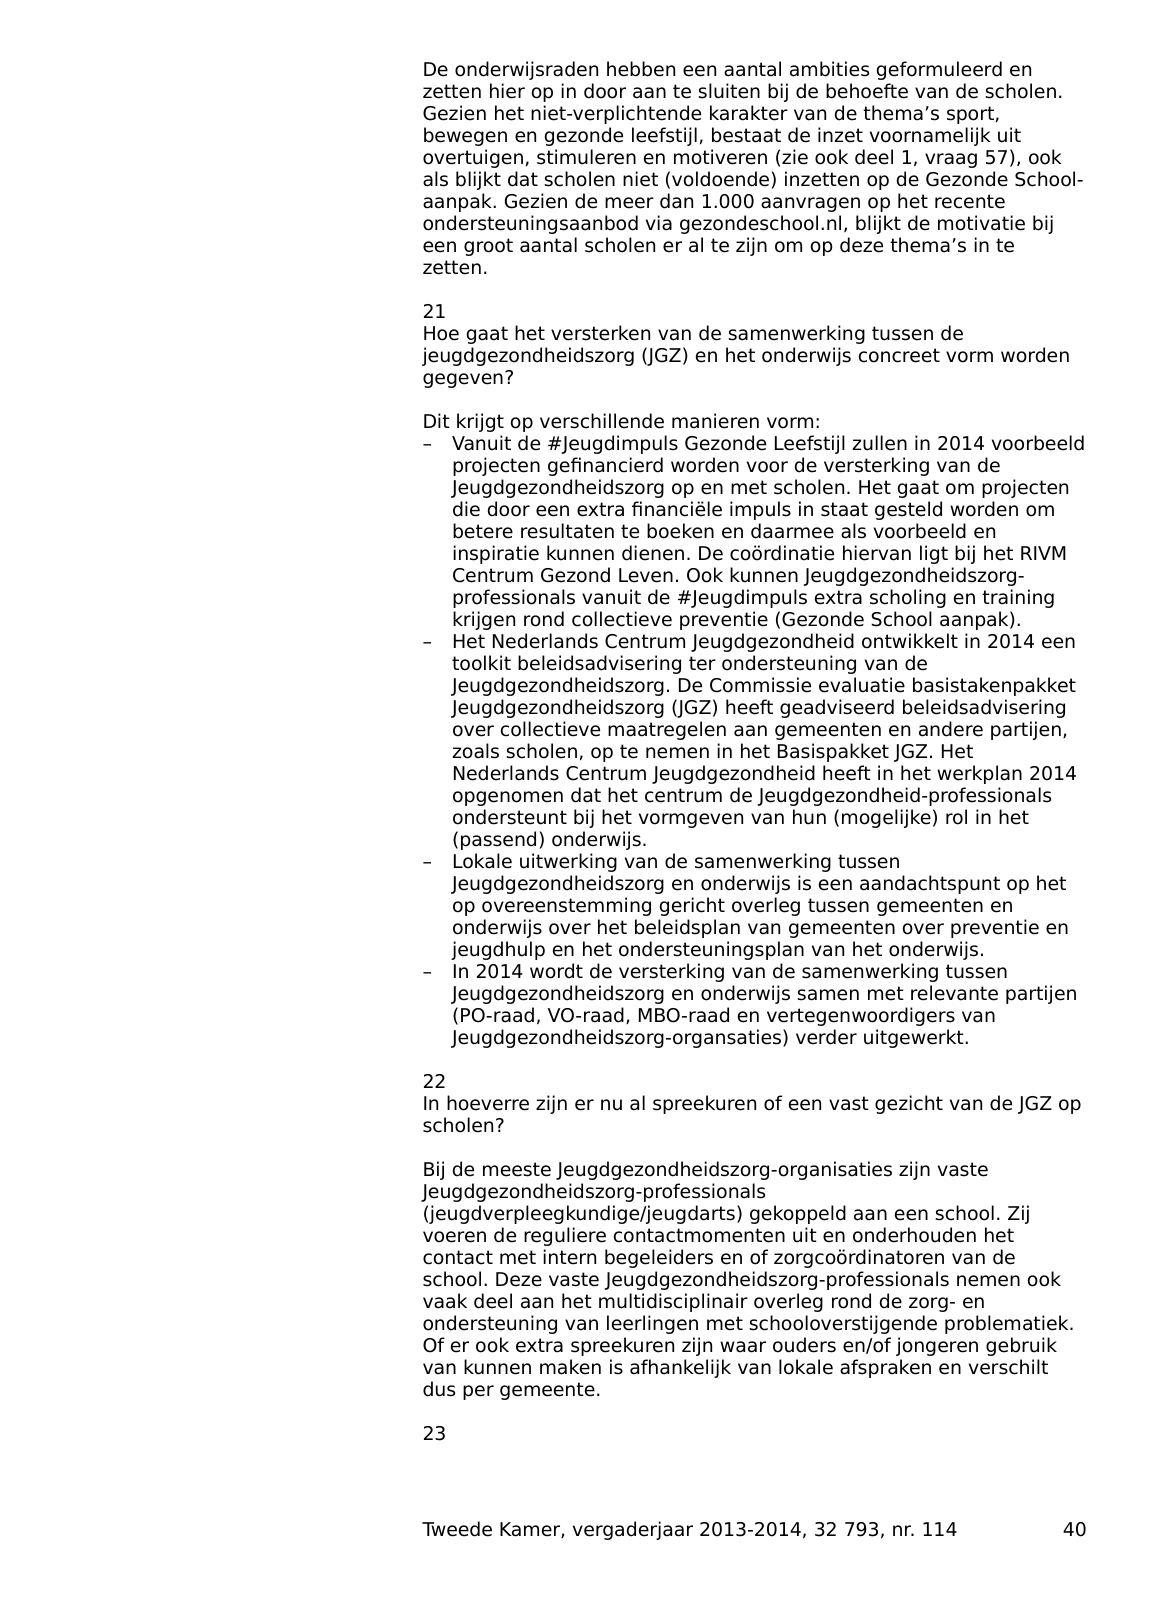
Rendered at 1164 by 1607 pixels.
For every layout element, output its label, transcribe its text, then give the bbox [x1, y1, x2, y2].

text In hoeverre zijn er nu al spreekuren of een vast gezicht van de JGZ op scholen? [422, 1093, 1087, 1137]
text Hoe gaat het versterken van de samenwerking tussen de jeugdgezondheidszorg (JGZ) en het onderwijs concreet vorm worden gegeven? [422, 323, 1087, 389]
text Bij de meeste Jeugdgezondheidszorg-organisaties zijn vaste Jeugdgezondheidszorg-professionals (jeugdverpleegkundige/jeugdarts) gekoppeld aan een school. Zij voeren de reguliere contactmomenten uit en onderhouden het contact met intern begeleiders en of zorgcoördinatoren van de school. Deze vaste Jeugdgezondheidszorg-professionals nemen ook vaak deel aan het multidisciplinair overleg rond de zorg- en ondersteuning van leerlingen met schooloverstijgende problematiek. Of er ook extra spreekuren zijn waar ouders en/of jongeren gebruik van kunnen maken is afhankelijk van lokale afspraken en verschilt dus per gemeente. [422, 1159, 1087, 1401]
text – Lokale uitwerking van de samenwerking tussen Jeugdgezondheidszorg en onderwijs is een aandachtspunt op het op overeenstemming gericht overleg tussen gemeenten en onderwijs over het beleidsplan van gemeenten over preventie en jeugdhulp en het ondersteuningsplan van het onderwijs. [422, 851, 1087, 961]
text – Het Nederlands Centrum Jeugdgezondheid ontwikkelt in 2014 een toolkit beleidsadvisering ter ondersteuning van de Jeugdgezondheidszorg. De Commissie evaluatie basistakenpakket Jeugdgezondheidszorg (JGZ) heeft geadviseerd beleidsadvisering over collectieve maatregelen aan gemeenten en andere partijen, zoals scholen, op te nemen in het Basispakket JGZ. Het Nederlands Centrum Jeugdgezondheid heeft in het werkplan 2014 opgenomen dat het centrum de Jeugdgezondheid-professionals ondersteunt bij het vormgeven van hun (mogelijke) rol in het (passend) onderwijs. [422, 631, 1087, 851]
text 21 [422, 301, 1087, 323]
text Dit krijgt op verschillende manieren vorm: [422, 411, 1087, 433]
text De onderwijsraden hebben een aantal ambities geformuleerd en zetten hier op in door aan te sluiten bij de behoefte van de scholen. Gezien het niet-verplichtende karakter van de thema’s sport, bewegen en gezonde leefstijl, bestaat de inzet voornamelijk uit overtuigen, stimuleren en motiveren (zie ook deel 1, vraag 57), ook als blijkt dat scholen niet (voldoende) inzetten op de Gezonde School-aanpak. Gezien de meer dan 1.000 aanvragen op het recente ondersteuningsaanbod via gezondeschool.nl, blijkt de motivatie bij een groot aantal scholen er al te zijn om op deze thema’s in te zetten. [422, 59, 1087, 279]
text 23 [422, 1423, 1087, 1445]
text 22 [422, 1071, 1087, 1093]
text – In 2014 wordt de versterking van de samenwerking tussen Jeugdgezondheidszorg en onderwijs samen met relevante partijen (PO-raad, VO-raad, MBO-raad en vertegenwoordigers van Jeugdgezondheidszorg-organsaties) verder uitgewerkt. [422, 961, 1087, 1048]
text – Vanuit de #Jeugdimpuls Gezonde Leefstijl zullen in 2014 voorbeeld projecten gefinancierd worden voor de versterking van de Jeugdgezondheidszorg op en met scholen. Het gaat om projecten die door een extra financiële impuls in staat gesteld worden om betere resultaten te boeken en daarmee als voorbeeld en inspiratie kunnen dienen. De coördinatie hiervan ligt bij het RIVM Centrum Gezond Leven. Ook kunnen Jeugdgezondheidszorg-professionals vanuit de #Jeugdimpuls extra scholing en training krijgen rond collectieve preventie (Gezonde School aanpak). [422, 433, 1087, 631]
